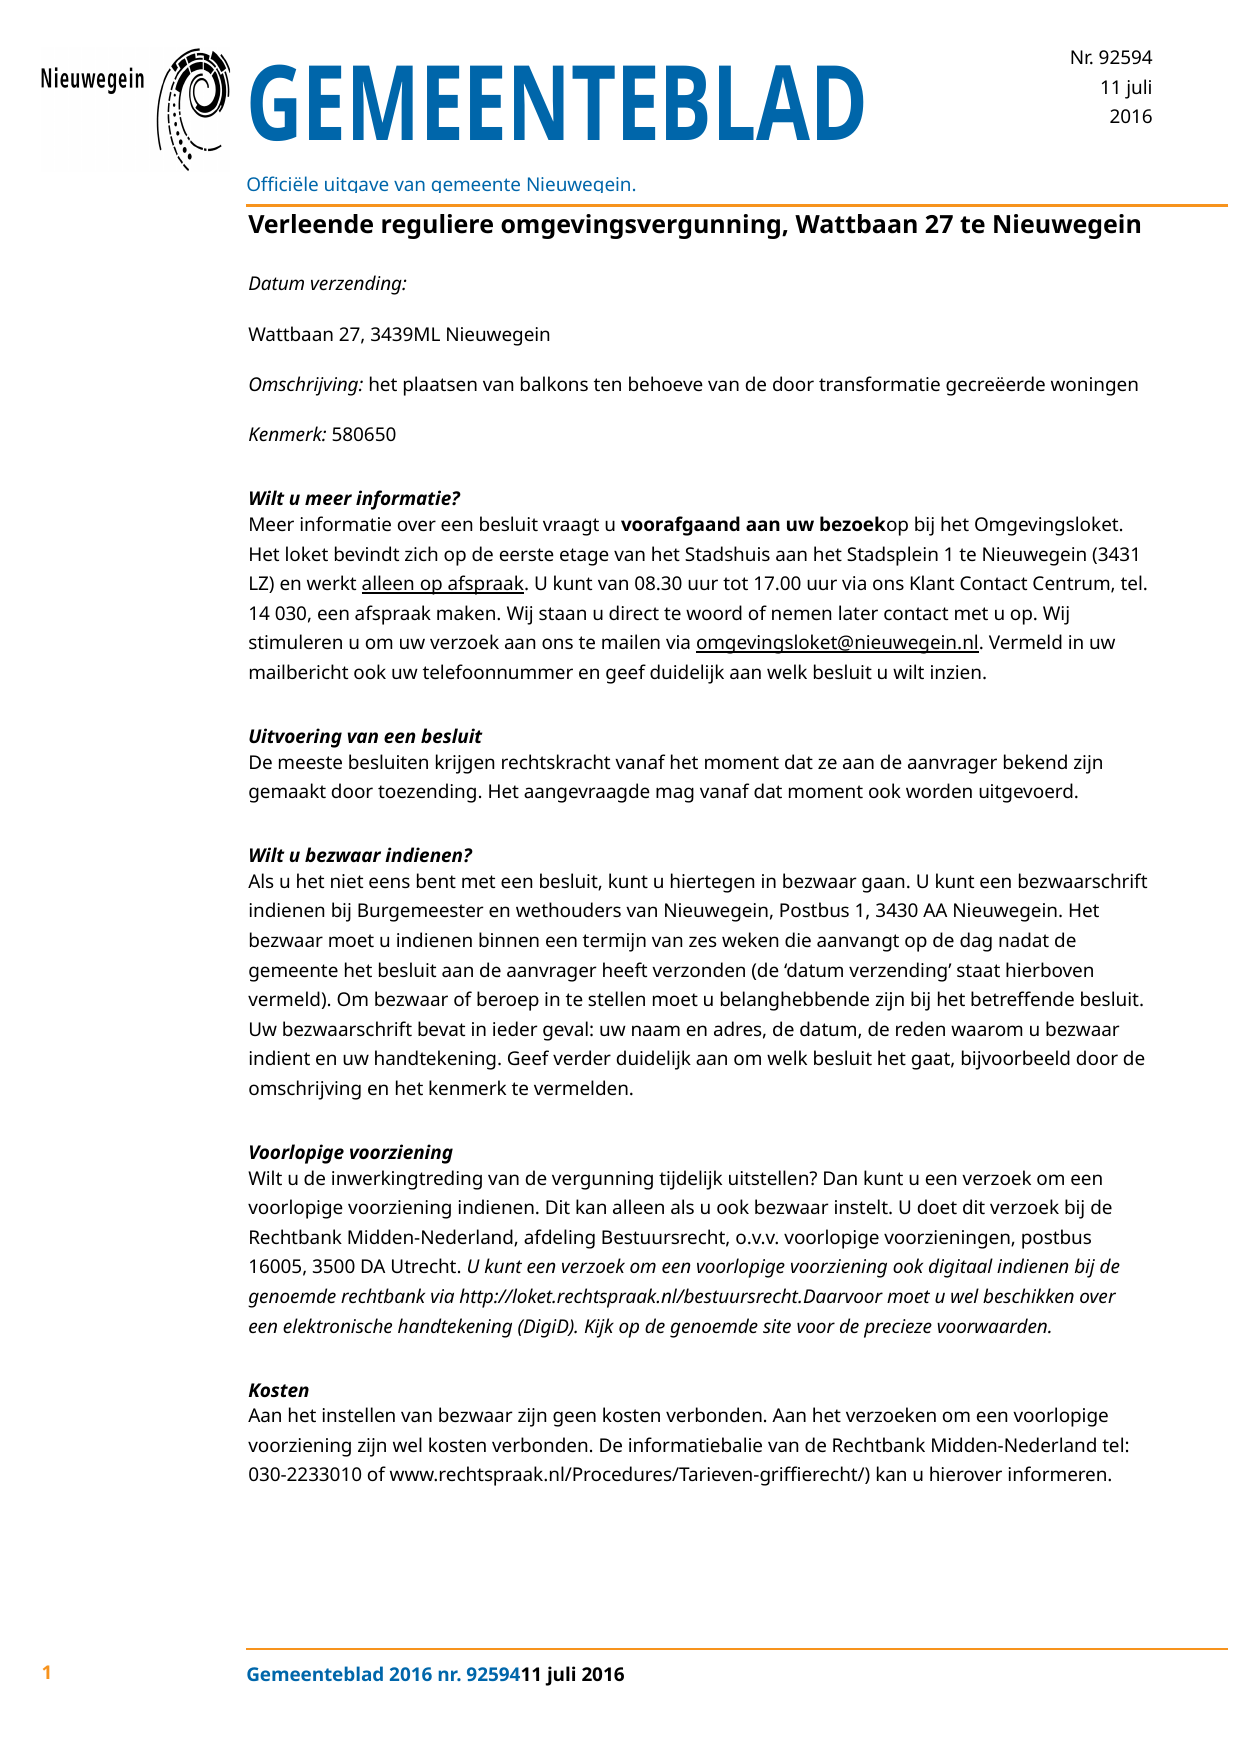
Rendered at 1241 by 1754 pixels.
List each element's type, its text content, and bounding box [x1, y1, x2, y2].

text Wilt u meer informatie? [248, 486, 1152, 511]
text Meer informatie over een besluit vraagt u voorafgaand aan uw bezoekop bij het Omgevingsloket. Het loket bevindt zich op de eerste etage van het Stadshuis aan het Stadsplein 1 te Nieuwegein (3431 LZ) en werkt alleen op afspraak. U kunt van 08.30 uur tot 17.00 uur via ons Klant Contact Centrum, tel. 14 030, een afspraak maken. Wij staan u direct te woord of nemen later contact met u op. Wij stimuleren u om uw verzoek aan ons te mailen via omgevingsloket@nieuwegein.nl. Vermeld in uw mailbericht ook uw telefoonnummer en geef duidelijk aan welk besluit u wilt inzien. [248, 511, 1152, 685]
text Aan het instellen van bezwaar zijn geen kosten verbonden. Aan het verzoeken om een voorlopige voorziening zijn wel kosten verbonden. De informatiebalie van de Rechtbank Midden-Nederland tel: 030-2233010 of www.rechtspraak.nl/Procedures/Tarieven-griffierecht/) kan u hierover informeren. [248, 1402, 1152, 1487]
text Wattbaan 27, 3439ML Nieuwegein [248, 321, 1152, 346]
text Datum verzending: [248, 270, 1152, 296]
picture [41, 47, 231, 172]
text Verleende reguliere omgevingsvergunning, Wattbaan 27 te Nieuwegein [248, 207, 1152, 241]
text Voorlopige voorziening [248, 1139, 1152, 1165]
text Wilt u de inwerkingtreding van de vergunning tijdelijk uitstellen? Dan kunt u een verzoek om een voorlopige voorziening indienen. Dit kan alleen als u ook bezwaar instelt. U doet dit verzoek bij de Rechtbank Midden-Nederland, afdeling Bestuursrecht, o.v.v. voorlopige voorzieningen, postbus 16005, 3500 DA Utrecht. U kunt een verzoek om een voorlopige voorziening ook digitaal indienen bij de genoemde rechtbank via http://loket.rechtspraak.nl/bestuursrecht.Daarvoor moet u wel beschikken over een elektronische handtekening (DigiD). Kijk op de genoemde site voor de precieze voorwaarden. [248, 1165, 1152, 1338]
text Wilt u bezwaar indienen? [248, 842, 1152, 868]
text Als u het niet eens bent met een besluit, kunt u hiertegen in bezwaar gaan. U kunt een bezwaarschrift indienen bij Burgemeester en wethouders van Nieuwegein, Postbus 1, 3430 AA Nieuwegein. Het bezwaar moet u indienen binnen een termijn van zes weken die aanvangt op de dag nadat de gemeente het besluit aan de aanvrager heeft verzonden (de ‘datum verzending’ staat hierboven vermeld). Om bezwaar of beroep in te stellen moet u belanghebbende zijn bij het betreffende besluit. Uw bezwaarschrift bevat in ieder geval: uw naam en adres, de datum, de reden waarom u bezwaar indient en uw handtekening. Geef verder duidelijk aan om welk besluit het gaat, bijvoorbeeld door de omschrijving en het kenmerk te vermelden. [248, 868, 1152, 1101]
text Omschrijving: het plaatsen van balkons ten behoeve van de door transformatie gecreëerde woningen [248, 371, 1152, 397]
text De meeste besluiten krijgen rechtskracht vanaf het moment dat ze aan de aanvrager bekend zijn gemaakt door toezending. Het aangevraagde mag vanaf dat moment ook worden uitgevoerd. [248, 749, 1152, 804]
text Kosten [248, 1377, 1152, 1402]
text Kenmerk: 580650 [248, 422, 1152, 447]
text Uitvoering van een besluit [248, 723, 1152, 749]
